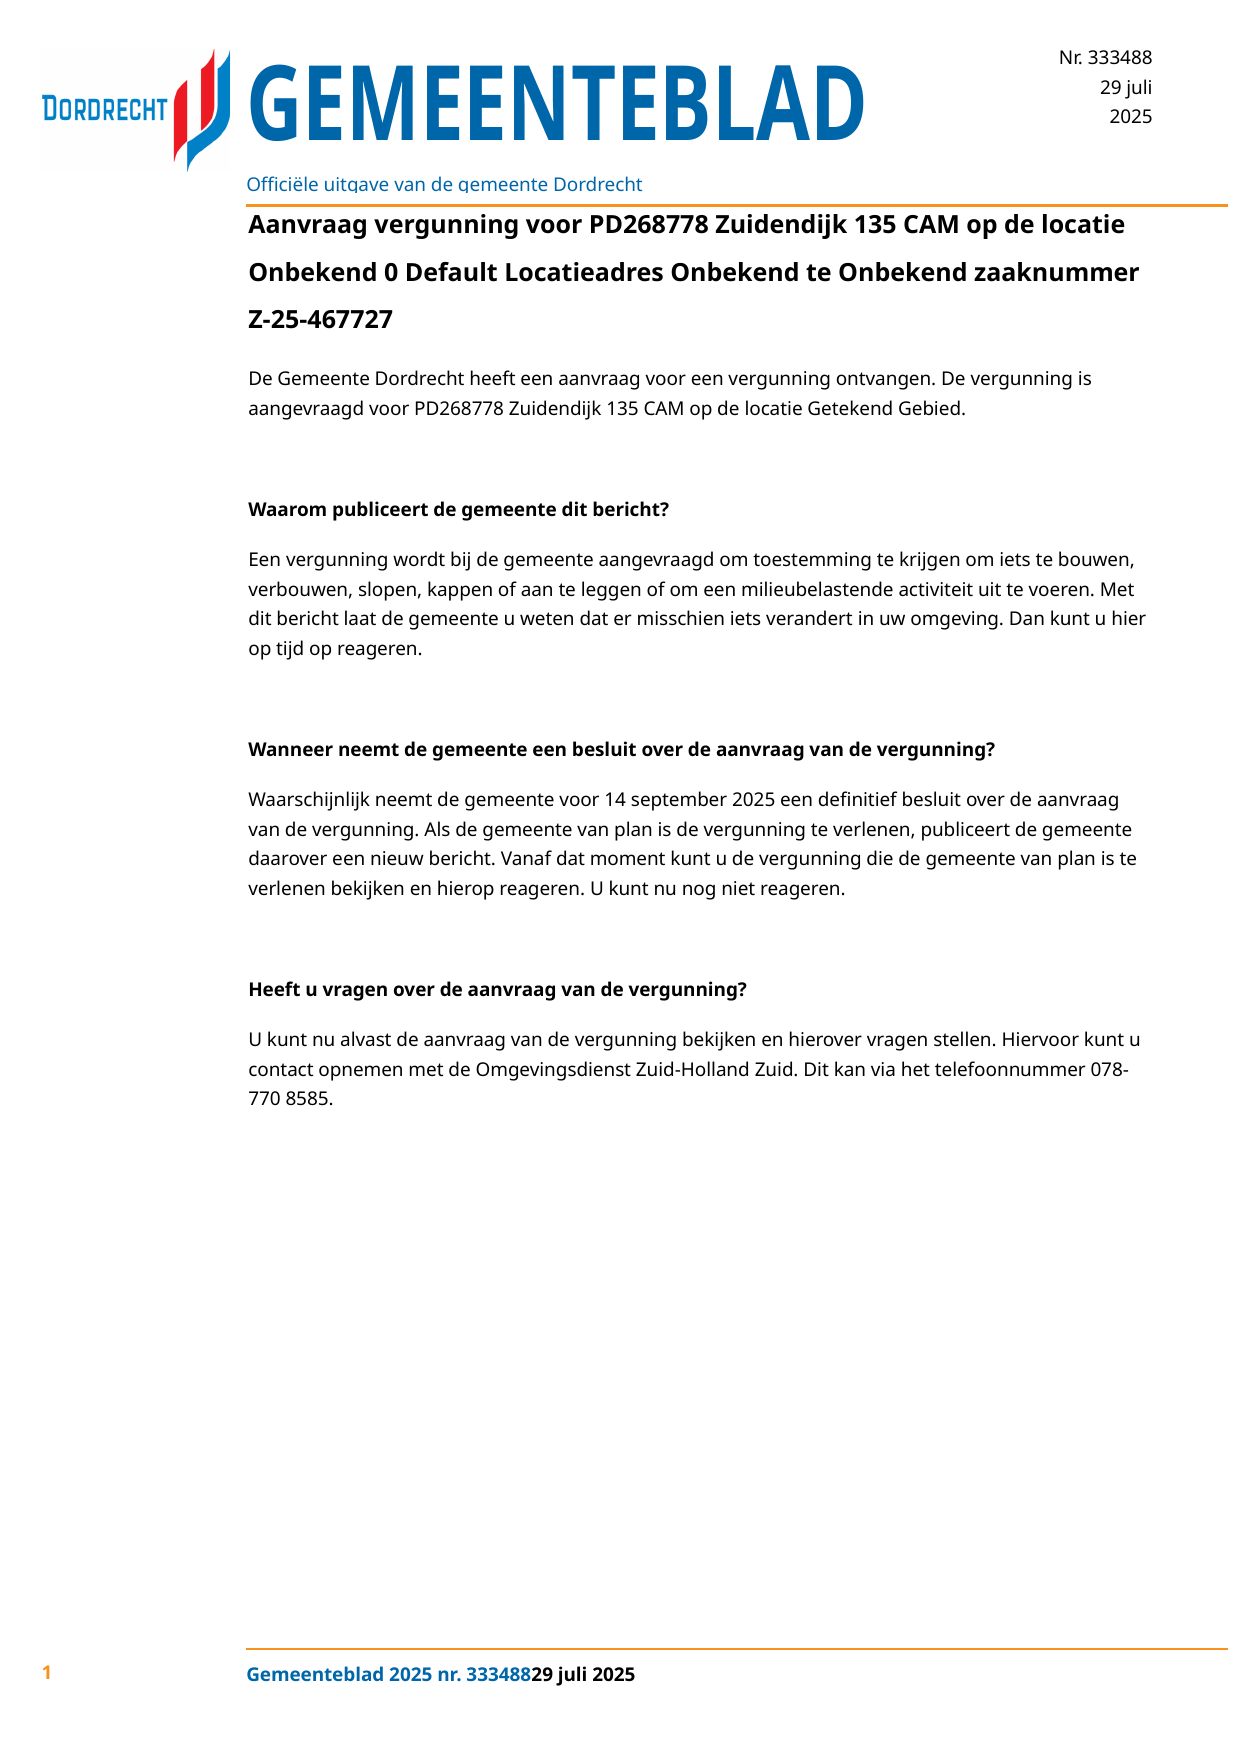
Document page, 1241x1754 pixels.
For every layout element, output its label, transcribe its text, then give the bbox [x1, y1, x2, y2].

text Waarschijnlijk neemt de gemeente voor 14 september 2025 een definitief besluit over de aanvraag van de vergunning. Als de gemeente van plan is de vergunning te verlenen, publiceert de gemeente daarover een nieuw bericht. Vanaf dat moment kunt u de vergunning die de gemeente van plan is te verlenen bekijken en hierop reageren. U kunt nu nog niet reageren. [248, 786, 1152, 901]
text Een vergunning wordt bij de gemeente aangevraagd om toestemming te krijgen om iets te bouwen, verbouwen, slopen, kappen of aan te leggen of om een milieubelastende activiteit uit te voeren. Met dit bericht laat de gemeente u weten dat er misschien iets verandert in uw omgeving. Dan kunt u hier op tijd op reageren. [248, 546, 1152, 661]
text De Gemeente Dordrecht heeft een aanvraag voor een vergunning ontvangen. De vergunning is aangevraagd voor PD268778 Zuidendijk 135 CAM op de locatie Getekend Gebied. [248, 366, 1152, 421]
text U kunt nu alvast de aanvraag van de vergunning bekijken en hierover vragen stellen. Hiervoor kunt u contact opnemen met de Omgevingsdienst Zuid-Holland Zuid. Dit kan via het telefoonnummer 078-770 8585. [248, 1026, 1152, 1111]
text Aanvraag vergunning voor PD268778 Zuidendijk 135 CAM op de locatie Onbekend 0 Default Locatieadres Onbekend te Onbekend zaaknummer Z-25-467727 [248, 207, 1152, 336]
text Wanneer neemt de gemeente een besluit over de aanvraag van de vergunning? [248, 736, 1152, 762]
picture [41, 47, 231, 172]
text Waarom publiceert de gemeente dit bericht? [248, 496, 1152, 522]
text Heeft u vragen over de aanvraag van de vergunning? [248, 976, 1152, 1002]
